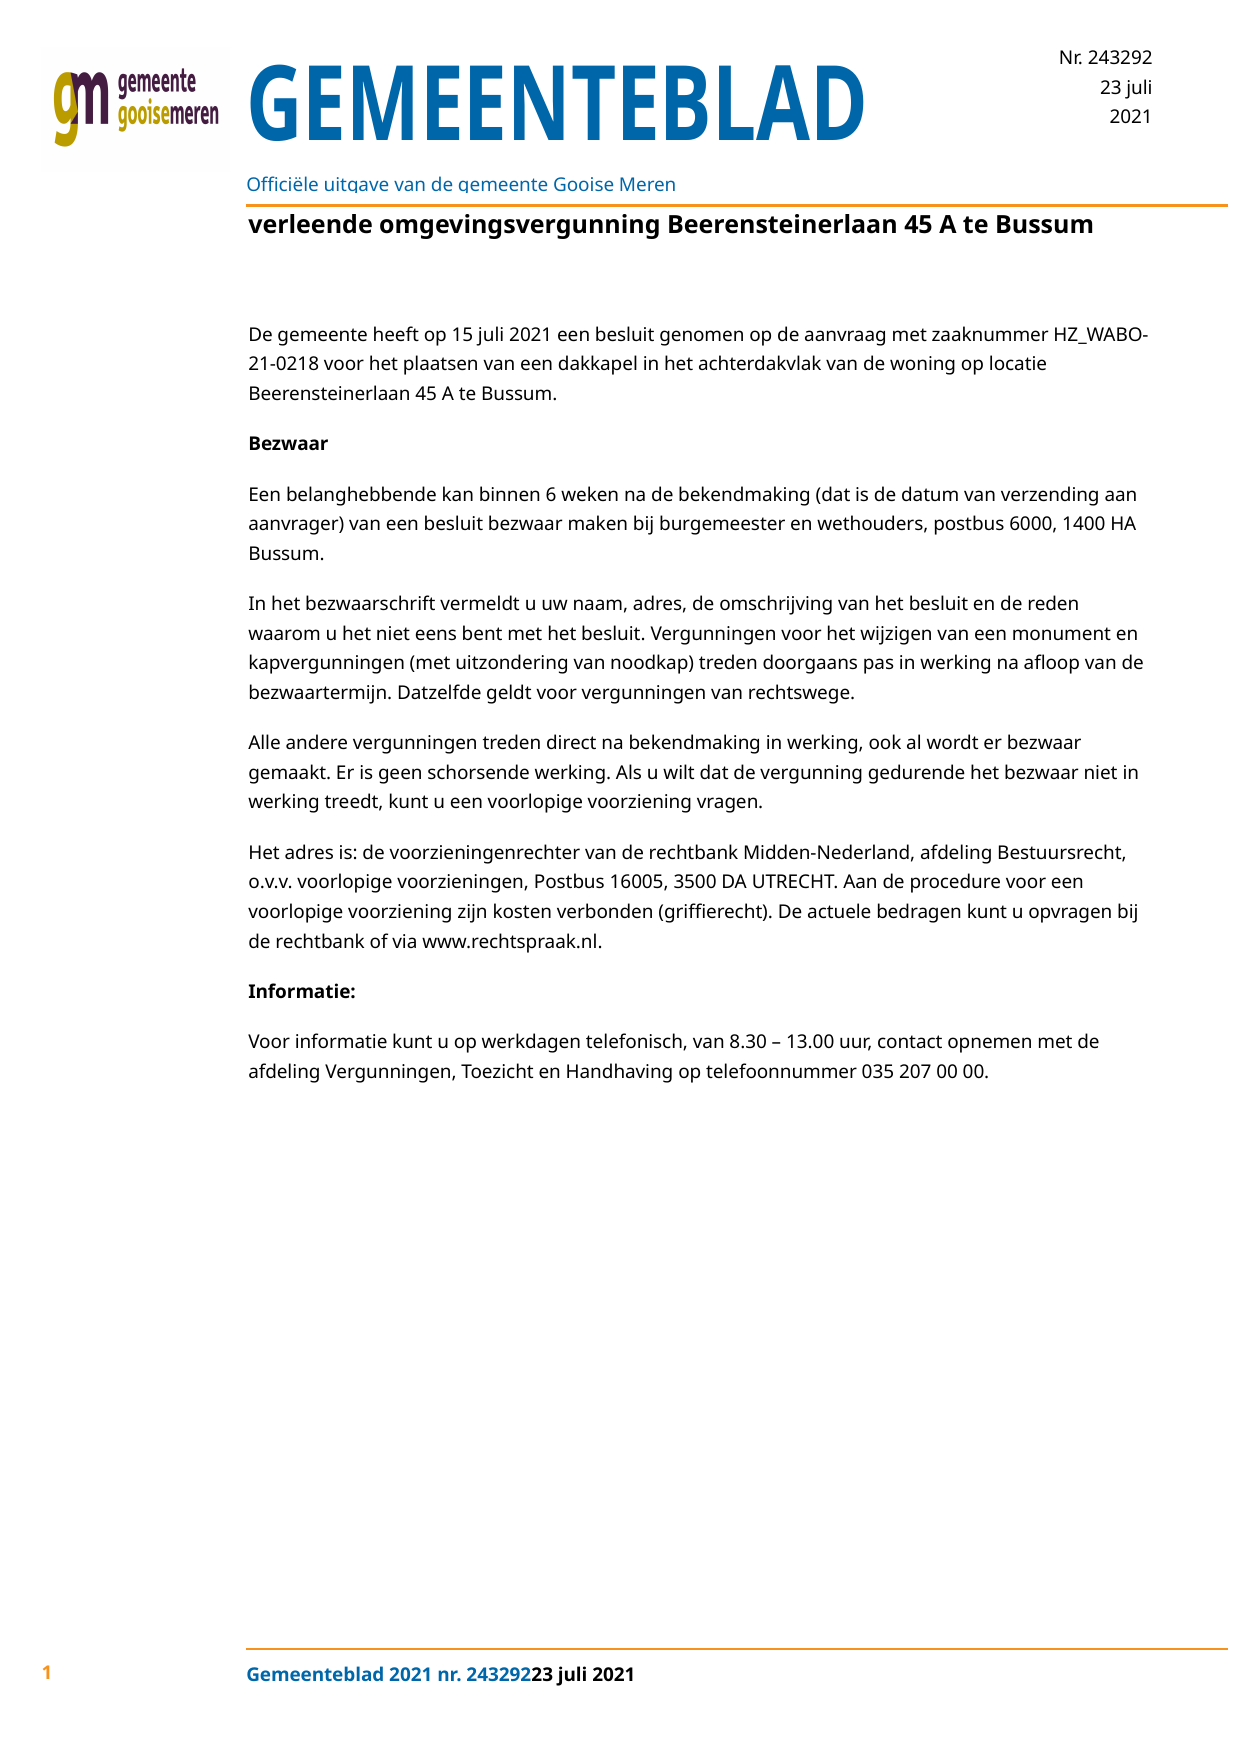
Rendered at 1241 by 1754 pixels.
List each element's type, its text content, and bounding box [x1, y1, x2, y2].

text Informatie: [248, 978, 1152, 1004]
text In het bezwaarschrift vermeldt u uw naam, adres, de omschrijving van het besluit en de reden waarom u het niet eens bent met het besluit. Vergunningen voor het wijzigen van een monument en kapvergunningen (met uitzondering van noodkap) treden doorgaans pas in werking na afloop van de bezwaartermijn. Datzelfde geldt voor vergunningen van rechtswege. [248, 590, 1152, 705]
text De gemeente heeft op 15 juli 2021 een besluit genomen op de aanvraag met zaaknummer HZ_WABO-21-0218 voor het plaatsen van een dakkapel in het achterdakvlak van de woning op locatie Beerensteinerlaan 45 A te Bussum. [248, 321, 1152, 406]
picture [41, 47, 231, 172]
text Bezwaar [248, 430, 1152, 456]
text Het adres is: de voorzieningenrechter van de rechtbank Midden-Nederland, afdeling Bestuursrecht, o.v.v. voorlopige voorzieningen, Postbus 16005, 3500 DA UTRECHT. Aan de procedure voor een voorlopige voorziening zijn kosten verbonden (griffierecht). De actuele bedragen kunt u opvragen bij de rechtbank of via www.rechtspraak.nl. [248, 839, 1152, 953]
text Voor informatie kunt u op werkdagen telefonisch, van 8.30 – 13.00 uur, contact opnemen met de afdeling Vergunningen, Toezicht en Handhaving op telefoonnummer 035 207 00 00. [248, 1029, 1152, 1084]
text Een belanghebbende kan binnen 6 weken na de bekendmaking (dat is de datum van verzending aan aanvrager) van een besluit bezwaar maken bij burgemeester en wethouders, postbus 6000, 1400 HA Bussum. [248, 481, 1152, 566]
text verleende omgevingsvergunning Beerensteinerlaan 45 A te Bussum [248, 207, 1152, 241]
text Alle andere vergunningen treden direct na bekendmaking in werking, ook al wordt er bezwaar gemaakt. Er is geen schorsende werking. Als u wilt dat de vergunning gedurende het bezwaar niet in werking treedt, kunt u een voorlopige voorziening vragen. [248, 729, 1152, 814]
